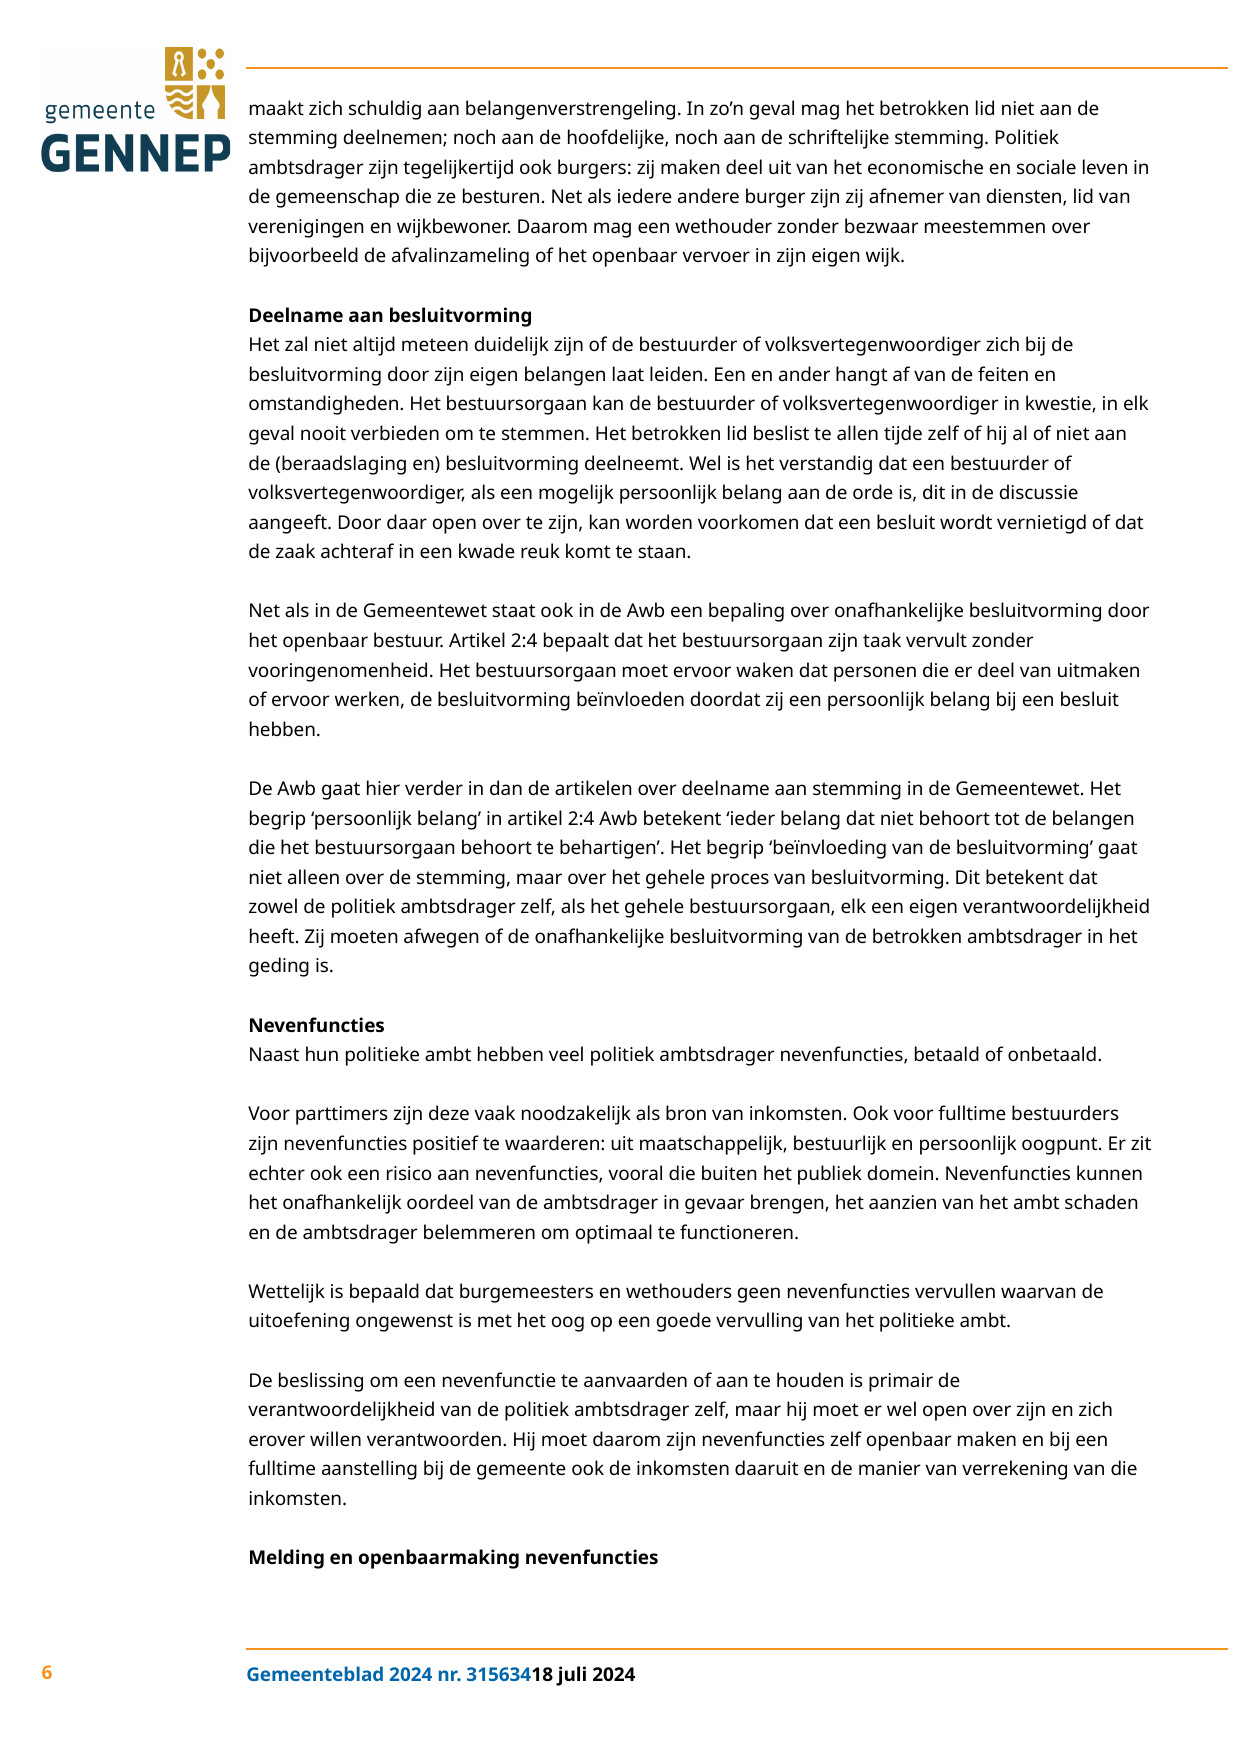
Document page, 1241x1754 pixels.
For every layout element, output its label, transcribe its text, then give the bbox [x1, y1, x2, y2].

text Het zal niet altijd meteen duidelijk zijn of de bestuurder of volksvertegenwoordiger zich bij de besluitvorming door zijn eigen belangen laat leiden. Een en ander hangt af van de feiten en omstandigheden. Het bestuursorgaan kan de bestuurder of volksvertegenwoordiger in kwestie, in elk geval nooit verbieden om te stemmen. Het betrokken lid beslist te allen tijde zelf of hij al of niet aan de (beraadslaging en) besluitvorming deelneemt. Wel is het verstandig dat een bestuurder of volksvertegenwoordiger, als een mogelijk persoonlijk belang aan de orde is, dit in de discussie aangeeft. Door daar open over te zijn, kan worden voorkomen dat een besluit wordt vernietigd of dat de zaak achteraf in een kwade reuk komt te staan. [248, 331, 1152, 564]
text De beslissing om een nevenfunctie te aanvaarden of aan te houden is primair de verantwoordelijkheid van de politiek ambtsdrager zelf, maar hij moet er wel open over zijn en zich erover willen verantwoorden. Hij moet daarom zijn nevenfuncties zelf openbaar maken en bij een fulltime aanstelling bij de gemeente ook de inkomsten daaruit en de manier van verrekening van die inkomsten. [248, 1367, 1152, 1511]
text Melding en openbaarmaking nevenfuncties [248, 1544, 1152, 1570]
text maakt zich schuldig aan belangenverstrengeling. In zo’n geval mag het betrokken lid niet aan de stemming deelnemen; noch aan de hoofdelijke, noch aan de schriftelijke stemming. Politiek ambtsdrager zijn tegelijkertijd ook burgers: zij maken deel uit van het economische en sociale leven in de gemeenschap die ze besturen. Net als iedere andere burger zijn zij afnemer van diensten, lid van verenigingen en wijkbewoner. Daarom mag een wethouder zonder bezwaar meestemmen over bijvoorbeeld de afvalinzameling of het openbaar vervoer in zijn eigen wijk. [248, 95, 1152, 268]
text Deelname aan besluitvorming [248, 302, 1152, 328]
text Wettelijk is bepaald dat burgemeesters en wethouders geen nevenfuncties vervullen waarvan de uitoefening ongewenst is met het oog op een goede vervulling van het politieke ambt. [248, 1278, 1152, 1333]
text De Awb gaat hier verder in dan de artikelen over deelname aan stemming in de Gemeentewet. Het begrip ‘persoonlijk belang’ in artikel 2:4 Awb betekent ‘ieder belang dat niet behoort tot de belangen die het bestuursorgaan behoort te behartigen’. Het begrip ‘beïnvloeding van de besluitvorming’ gaat niet alleen over de stemming, maar over het gehele proces van besluitvorming. Dit betekent dat zowel de politiek ambtsdrager zelf, als het gehele bestuursorgaan, elk een eigen verantwoordelijkheid heeft. Zij moeten afwegen of de onafhankelijke besluitvorming van de betrokken ambtsdrager in het geding is. [248, 775, 1152, 978]
picture [41, 47, 231, 172]
text Naast hun politieke ambt hebben veel politiek ambtsdrager nevenfuncties, betaald of onbetaald. [248, 1041, 1152, 1067]
text Nevenfuncties [248, 1012, 1152, 1038]
text Net als in de Gemeentewet staat ook in de Awb een bepaling over onafhankelijke besluitvorming door het openbaar bestuur. Artikel 2:4 bepaalt dat het bestuursorgaan zijn taak vervult zonder vooringenomenheid. Het bestuursorgaan moet ervoor waken dat personen die er deel van uitmaken of ervoor werken, de besluitvorming beïnvloeden doordat zij een persoonlijk belang bij een besluit hebben. [248, 598, 1152, 742]
text Voor parttimers zijn deze vaak noodzakelijk als bron van inkomsten. Ook voor fulltime bestuurders zijn nevenfuncties positief te waarderen: uit maatschappelijk, bestuurlijk en persoonlijk oogpunt. Er zit echter ook een risico aan nevenfuncties, vooral die buiten het publiek domein. Nevenfuncties kunnen het onafhankelijk oordeel van de ambtsdrager in gevaar brengen, het aanzien van het ambt schaden en de ambtsdrager belemmeren om optimaal te functioneren. [248, 1101, 1152, 1245]
